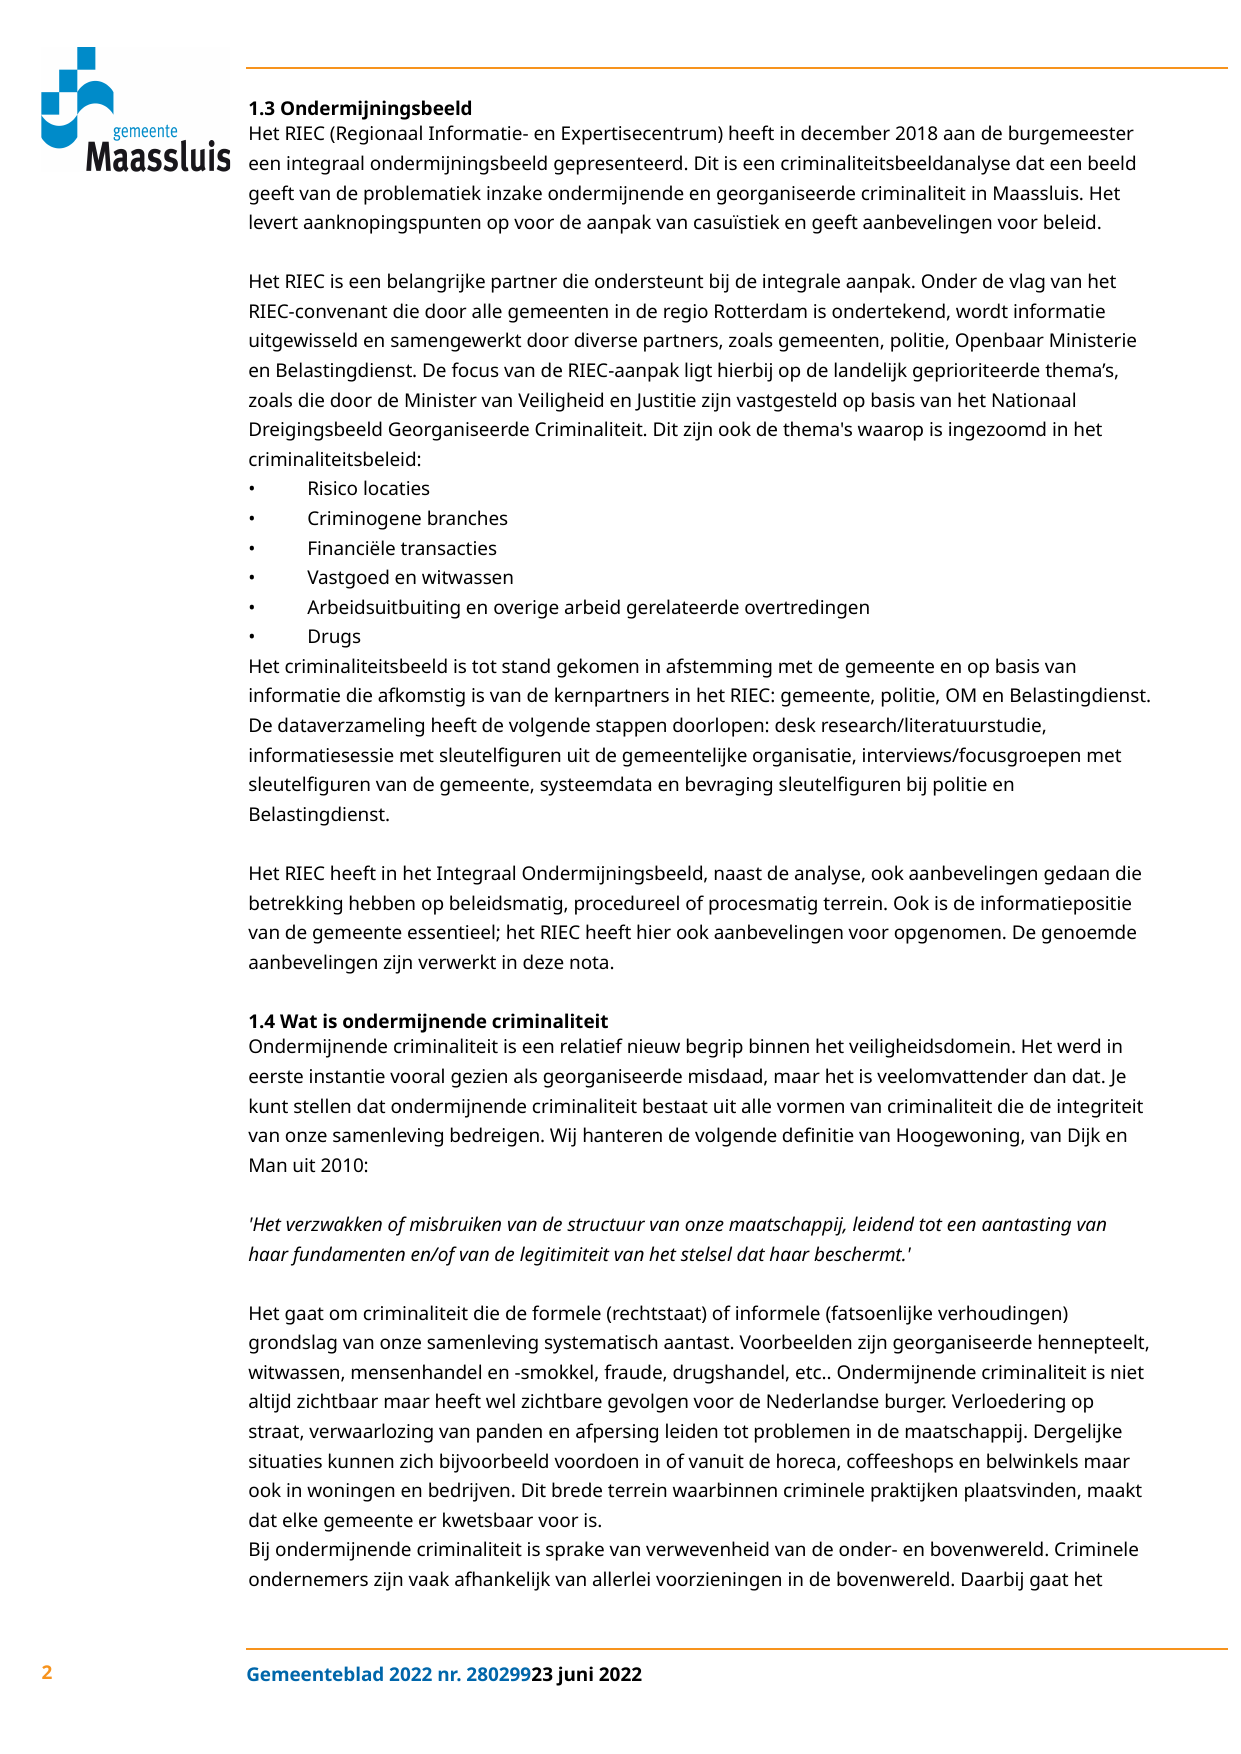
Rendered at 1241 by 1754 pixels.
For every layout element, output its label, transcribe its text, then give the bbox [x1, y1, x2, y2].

text Het criminaliteitsbeeld is tot stand gekomen in afstemming met de gemeente en op basis van informatie die afkomstig is van de kernpartners in het RIEC: gemeente, politie, OM en Belastingdienst. De dataverzameling heeft de volgende stappen doorlopen: desk research/literatuurstudie, informatiesessie met sleutelfiguren uit de gemeentelijke organisatie, interviews/focusgroepen met sleutelfiguren van de gemeente, systeemdata en bevraging sleutelfiguren bij politie en Belastingdienst. [248, 653, 1152, 827]
list Criminogene branches [248, 505, 1152, 531]
text Ondermijnende criminaliteit is een relatief nieuw begrip binnen het veiligheidsdomein. Het werd in eerste instantie vooral gezien als georganiseerde misdaad, maar het is veelomvattender dan dat. Je kunt stellen dat ondermijnende criminaliteit bestaat uit alle vormen van criminaliteit die de integriteit van onze samenleving bedreigen. Wij hanteren de volgende definitie van Hoogewoning, van Dijk en Man uit 2010: [248, 1034, 1152, 1178]
text 1.4 Wat is ondermijnende criminaliteit [248, 1008, 1152, 1034]
text Het RIEC (Regionaal Informatie- en Expertisecentrum) heeft in december 2018 aan de burgemeester een integraal ondermijningsbeeld gepresenteerd. Dit is een criminaliteitsbeeldanalyse dat een beeld geeft van de problematiek inzake ondermijnende en georganiseerde criminaliteit in Maassluis. Het levert aanknopingspunten op voor de aanpak van casuïstiek en geeft aanbevelingen voor beleid. [248, 121, 1152, 235]
text 'Het verzwakken of misbruiken van de structuur van onze maatschappij, leidend tot een aantasting van haar fundamenten en/of van de legitimiteit van het stelsel dat haar beschermt.' [248, 1211, 1152, 1267]
picture [41, 47, 77, 92]
list Arbeidsuitbuiting en overige arbeid gerelateerde overtredingen [248, 594, 1152, 619]
text Het gaat om criminaliteit die de formele (rechtstaat) of informele (fatsoenlijke verhoudingen) grondslag van onze samenleving systematisch aantast. Voorbeelden zijn georganiseerde hennepteelt, witwassen, mensenhandel en -smokkel, fraude, drugshandel, etc.. Ondermijnende criminaliteit is niet altijd zichtbaar maar heeft wel zichtbare gevolgen voor de Nederlandse burger. Verloedering op straat, verwaarlozing van panden en afpersing leiden tot problemen in de maatschappij. Dergelijke situaties kunnen zich bijvoorbeeld voordoen in of vanuit de horeca, coffeeshops en belwinkels maar ook in woningen en bedrijven. Dit brede terrein waarbinnen criminele praktijken plaatsvinden, maakt dat elke gemeente er kwetsbaar voor is. [248, 1300, 1152, 1533]
list Drugs [248, 623, 1152, 649]
list Vastgoed en witwassen [248, 564, 1152, 590]
picture [41, 47, 231, 172]
text Het RIEC is een belangrijke partner die ondersteunt bij de integrale aanpak. Onder de vlag van het RIEC-convenant die door alle gemeenten in de regio Rotterdam is ondertekend, wordt informatie uitgewisseld en samengewerkt door diverse partners, zoals gemeenten, politie, Openbaar Ministerie en Belastingdienst. De focus van de RIEC-aanpak ligt hierbij op de landelijk geprioriteerde thema’s, zoals die door de Minister van Veiligheid en Justitie zijn vastgesteld op basis van het Nationaal Dreigingsbeeld Georganiseerde Criminaliteit. Dit zijn ook de thema's waarop is ingezoomd in het criminaliteitsbeleid: [248, 268, 1152, 472]
text 1.3 Ondermijningsbeeld [248, 95, 1152, 121]
text Het RIEC heeft in het Integraal Ondermijningsbeeld, naast de analyse, ook aanbevelingen gedaan die betrekking hebben op beleidsmatig, procedureel of procesmatig terrein. Ook is de informatiepositie van de gemeente essentieel; het RIEC heeft hier ook aanbevelingen voor opgenomen. De genoemde aanbevelingen zijn verwerkt in deze nota. [248, 860, 1152, 974]
list Financiële transacties [248, 535, 1152, 560]
list Risico locaties [248, 476, 1152, 501]
text Bij ondermijnende criminaliteit is sprake van verwevenheid van de onder- en bovenwereld. Criminele ondernemers zijn vaak afhankelijk van allerlei voorzieningen in de bovenwereld. Daarbij gaat het [248, 1537, 1152, 1592]
